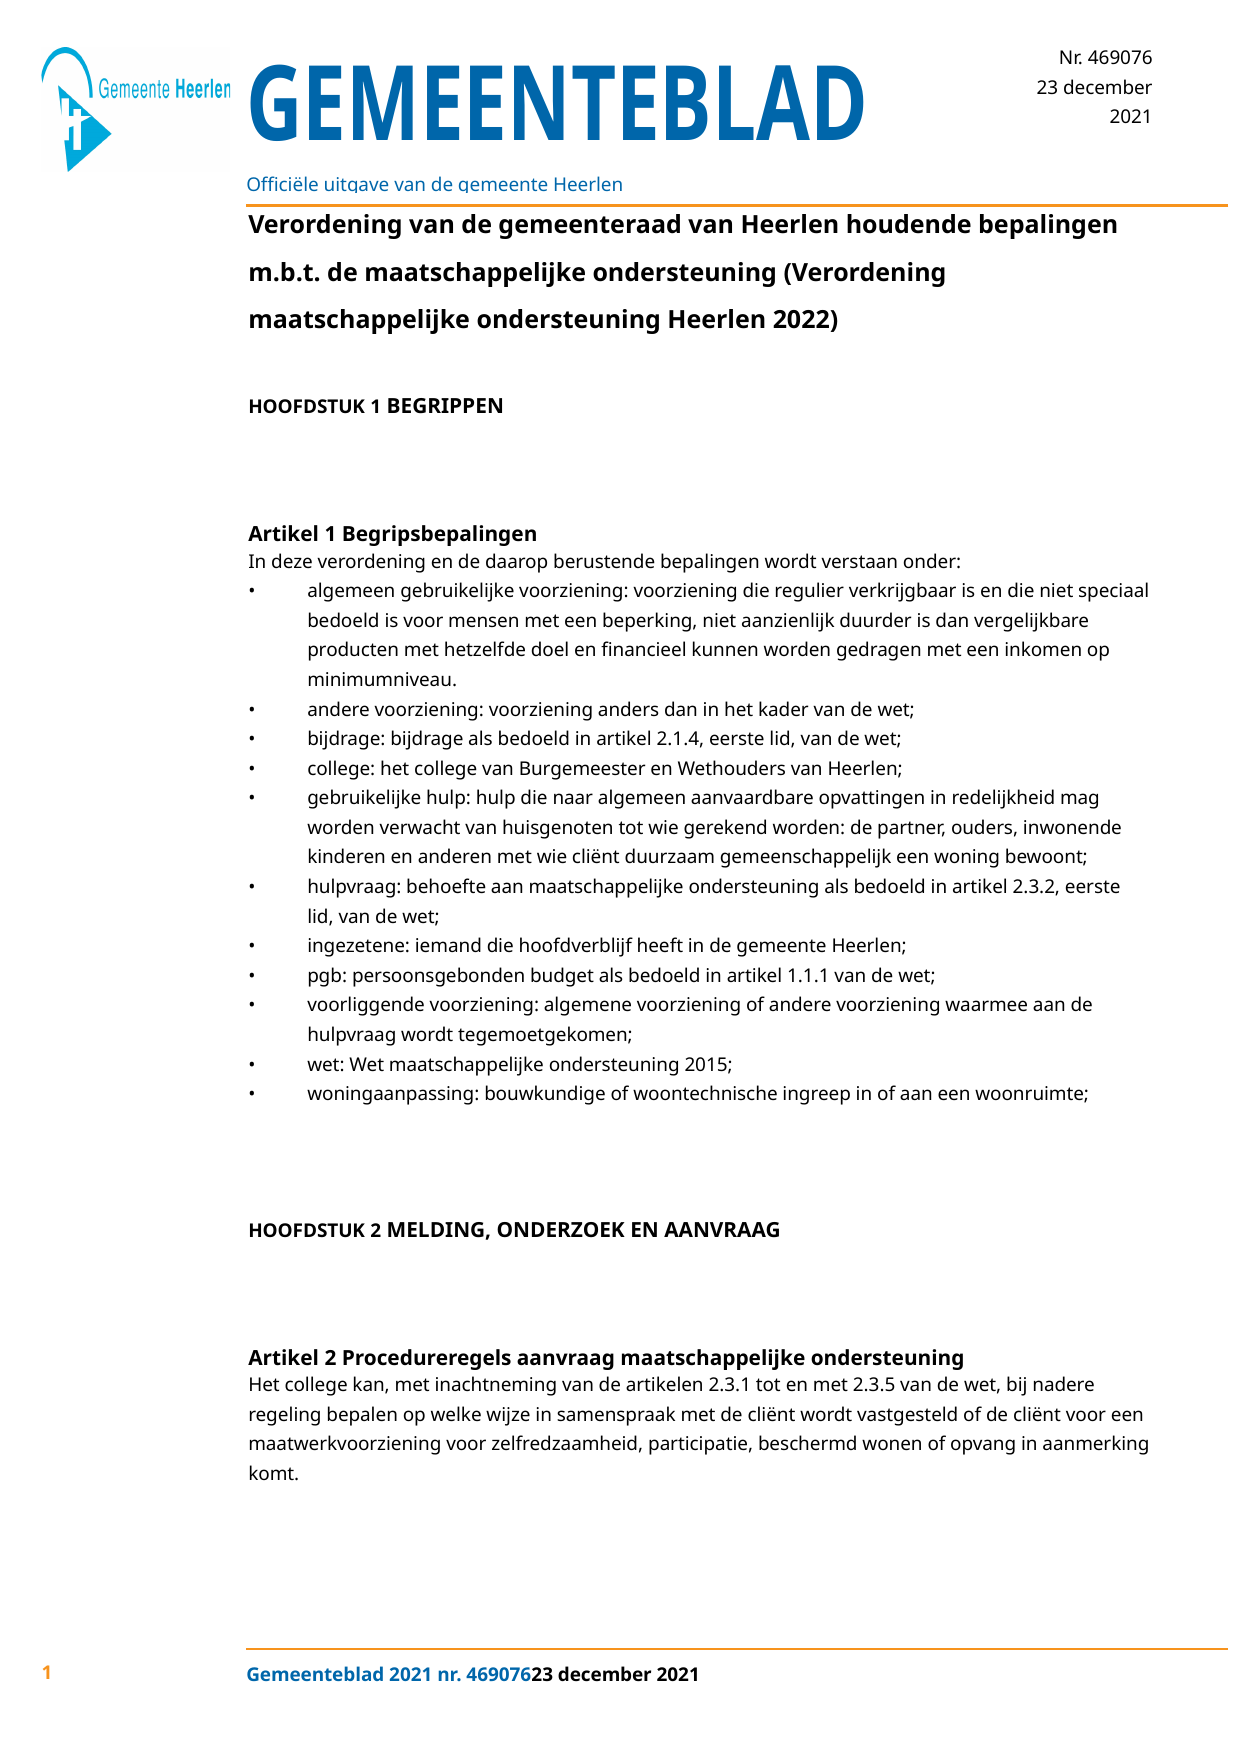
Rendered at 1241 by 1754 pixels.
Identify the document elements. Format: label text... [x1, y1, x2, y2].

text In deze verordening en de daarop berustende bepalingen wordt verstaan onder: [248, 548, 1152, 573]
text Het college kan, met inachtneming van de artikelen 2.3.1 tot en met 2.3.5 van de wet, bij nadere regeling bepalen op welke wijze in samenspraak met de cliënt wordt vastgesteld of de cliënt voor een maatwerkvoorziening voor zelfredzaamheid, participatie, beschermd wonen of opvang in aanmerking komt. [248, 1371, 1152, 1486]
list pgb: persoonsgebonden budget als bedoeld in artikel 1.1.1 van de wet; [248, 962, 1152, 988]
picture [41, 47, 59, 70]
picture [41, 47, 231, 172]
list algemeen gebruikelijke voorziening: voorziening die regulier verkrijgbaar is en die niet speciaal bedoeld is voor mensen met een beperking, niet aanzienlijk duurder is dan vergelijkbare producten met hetzelfde doel en financieel kunnen worden gedragen met een inkomen op minimumniveau. [248, 577, 1152, 692]
list wet: Wet maatschappelijke ondersteuning 2015; [248, 1051, 1152, 1076]
list bijdrage: bijdrage als bedoeld in artikel 2.1.4, eerste lid, van de wet; [248, 725, 1152, 751]
list andere voorziening: voorziening anders dan in het kader van de wet; [248, 696, 1152, 721]
list ingezetene: iemand die hoofdverblijf heeft in de gemeente Heerlen; [248, 932, 1152, 958]
text HOOFDSTUK 1 BEGRIPPEN [248, 391, 1152, 420]
text Artikel 2 Procedureregels aanvraag maatschappelijke ondersteuning [248, 1343, 1152, 1371]
list voorliggende voorziening: algemene voorziening of andere voorziening waarmee aan de hulpvraag wordt tegemoetgekomen; [248, 992, 1152, 1047]
list hulpvraag: behoefte aan maatschappelijke ondersteuning als bedoeld in artikel 2.3.2, eerste lid, van de wet; [248, 873, 1152, 928]
text Verordening van de gemeenteraad van Heerlen houdende bepalingen m.b.t. de maatschappelijke ondersteuning (Verordening maatschappelijke ondersteuning Heerlen 2022) [248, 207, 1152, 336]
list gebruikelijke hulp: hulp die naar algemeen aanvaardbare opvattingen in redelijkheid mag worden verwacht van huisgenoten tot wie gerekend worden: de partner, ouders, inwonende kinderen en anderen met wie cliënt duurzaam gemeenschappelijk een woning bewoont; [248, 784, 1152, 869]
list college: het college van Burgemeester en Wethouders van Heerlen; [248, 755, 1152, 781]
text HOOFDSTUK 2 MELDING, ONDERZOEK EN AANVRAAG [248, 1215, 1152, 1243]
text Artikel 1 Begripsbepalingen [248, 519, 1152, 548]
list woningaanpassing: bouwkundige of woontechnische ingreep in of aan een woonruimte; [248, 1080, 1152, 1106]
